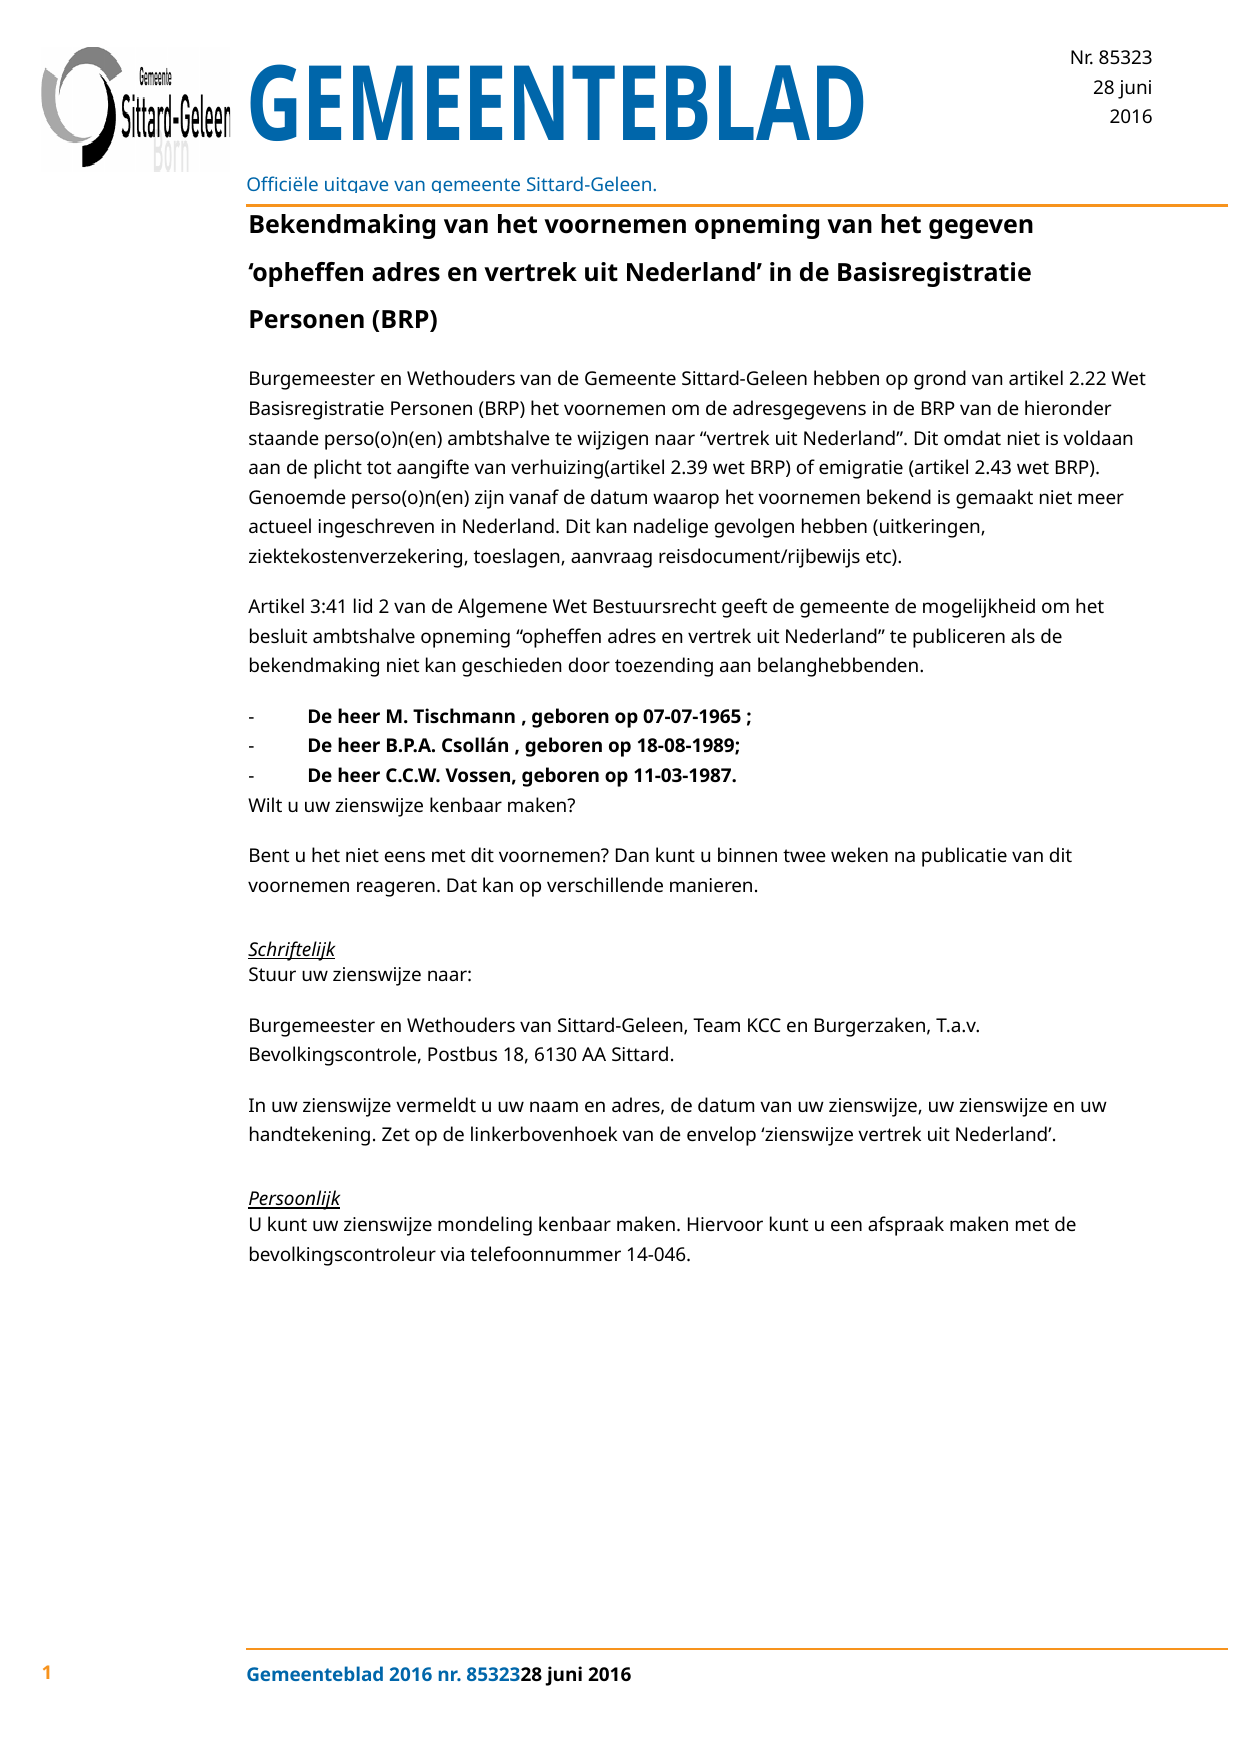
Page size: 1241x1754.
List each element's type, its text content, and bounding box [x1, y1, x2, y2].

text Artikel 3:41 lid 2 van de Algemene Wet Bestuursrecht geeft de gemeente de mogelijkheid om het besluit ambtshalve opneming “opheffen adres en vertrek uit Nederland” te publiceren als de bekendmaking niet kan geschieden door toezending aan belanghebbenden. [248, 593, 1152, 678]
list De heer M. Tischmann , geboren op 07-07-1965 ; [248, 703, 1152, 729]
text Persoonlijk [248, 1185, 1152, 1211]
text Burgemeester en Wethouders van Sittard-Geleen, Team KCC en Burgerzaken, T.a.v. Bevolkingscontrole, Postbus 18, 6130 AA Sittard. [248, 1012, 1152, 1067]
text Schriftelijk [248, 936, 1152, 961]
text Burgemeester en Wethouders van de Gemeente Sittard-Geleen hebben op grond van artikel 2.22 Wet Basisregistratie Personen (BRP) het voornemen om de adresgegevens in de BRP van de hieronder staande perso(o)n(en) ambtshalve te wijzigen naar “vertrek uit Nederland”. Dit omdat niet is voldaan aan de plicht tot aangifte van verhuizing(artikel 2.39 wet BRP) of emigratie (artikel 2.43 wet BRP). Genoemde perso(o)n(en) zijn vanaf de datum waarop het voornemen bekend is gemaakt niet meer actueel ingeschreven in Nederland. Dit kan nadelige gevolgen hebben (uitkeringen, ziektekostenverzekering, toeslagen, aanvraag reisdocument/rijbewijs etc). [248, 366, 1152, 569]
text U kunt uw zienswijze mondeling kenbaar maken. Hiervoor kunt u een afspraak maken met de bevolkingscontroleur via telefoonnummer 14-046. [248, 1211, 1152, 1266]
text Bent u het niet eens met dit voornemen? Dan kunt u binnen twee weken na publicatie van dit voornemen reageren. Dat kan op verschillende manieren. [248, 842, 1152, 897]
list De heer B.P.A. Csollán , geboren op 18-08-1989; [248, 733, 1152, 758]
text Stuur uw zienswijze naar: [248, 961, 1152, 987]
list De heer C.C.W. Vossen, geboren op 11-03-1987. [248, 762, 1152, 788]
text Wilt u uw zienswijze kenbaar maken? [248, 792, 1152, 817]
picture [41, 47, 231, 172]
text In uw zienswijze vermeldt u uw naam en adres, de datum van uw zienswijze, uw zienswijze en uw handtekening. Zet op de linkerbovenhoek van de envelop ‘zienswijze vertrek uit Nederland’. [248, 1092, 1152, 1147]
text Bekendmaking van het voornemen opneming van het gegeven ‘opheffen adres en vertrek uit Nederland’ in de Basisregistratie Personen (BRP) [248, 207, 1152, 336]
